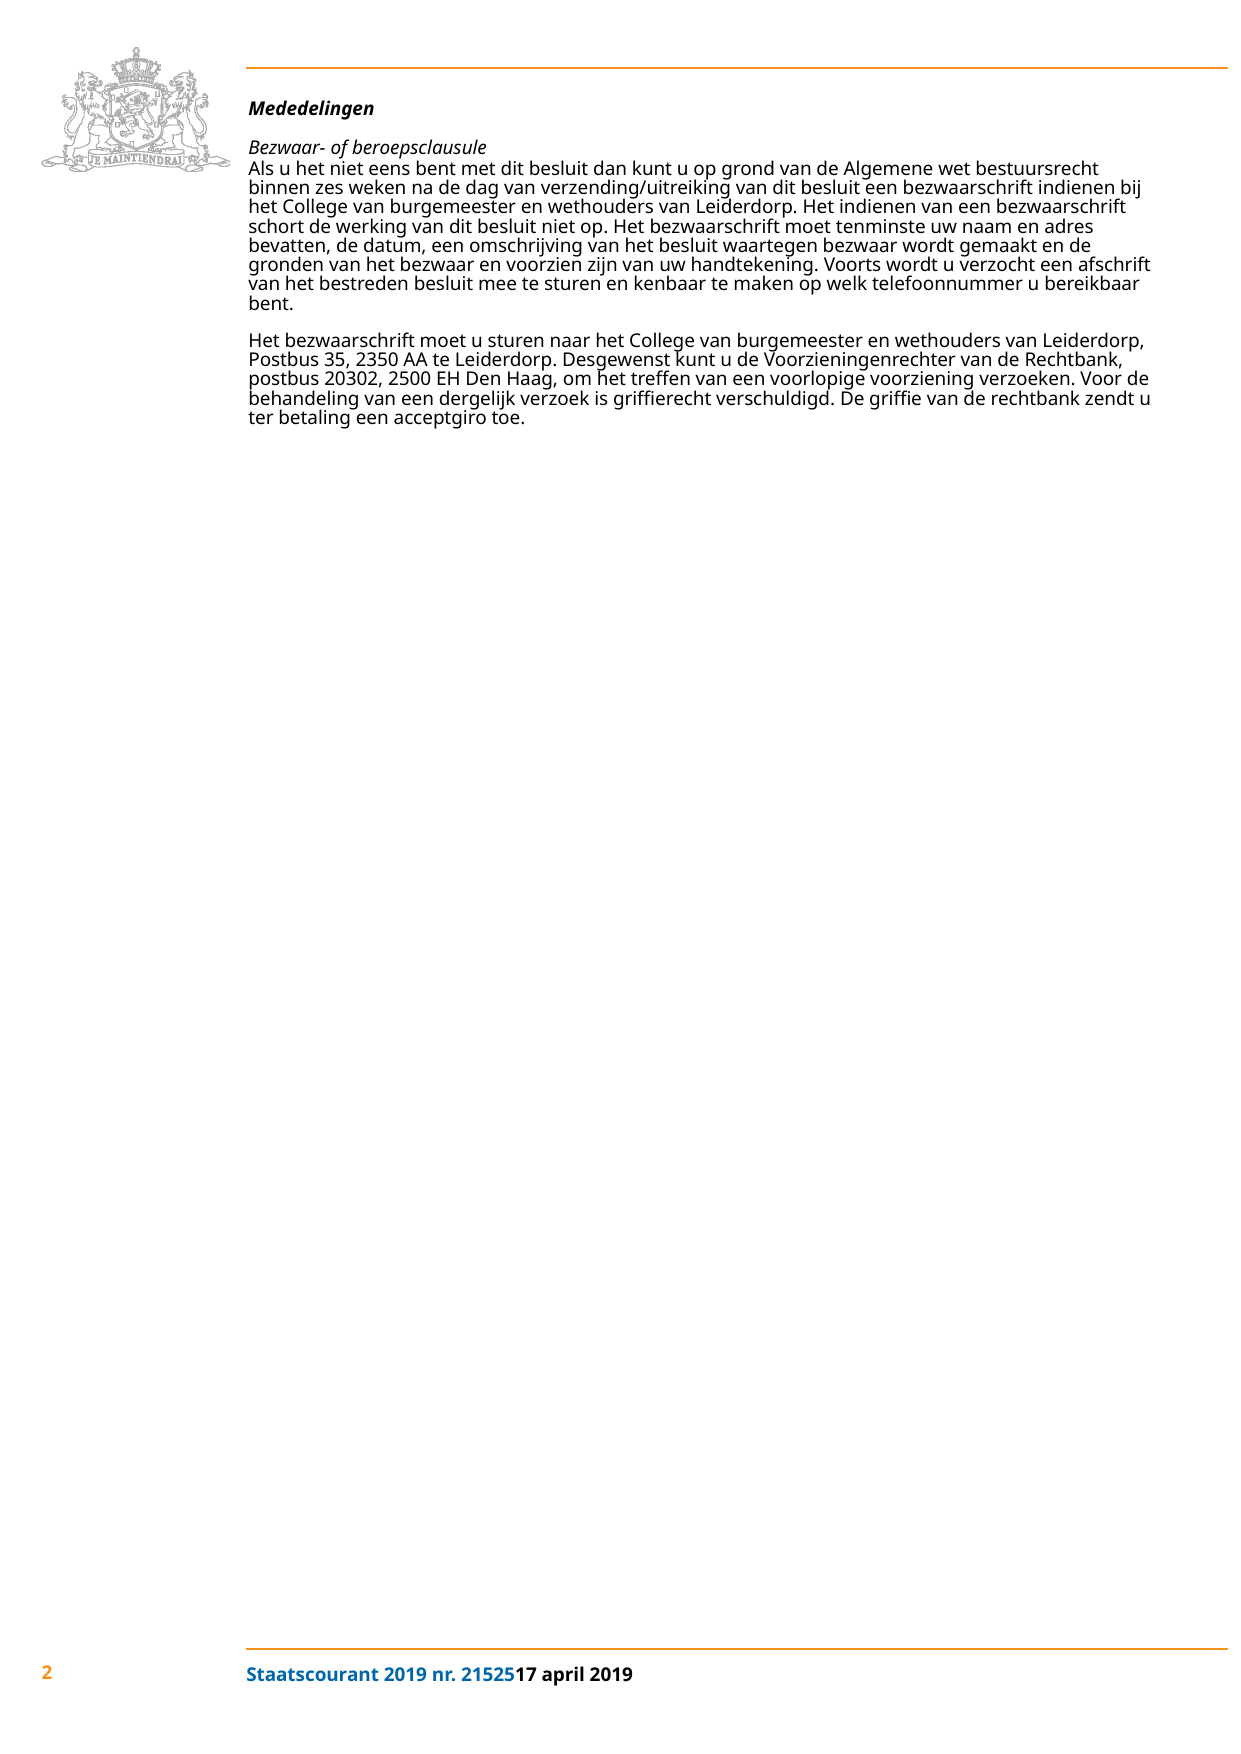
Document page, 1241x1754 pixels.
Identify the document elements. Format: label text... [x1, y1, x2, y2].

text Het bezwaarschrift moet u sturen naar het College van burgemeester en wethouders van Leiderdorp, Postbus 35, 2350 AA te Leiderdorp. Desgewenst kunt u de Voorzieningenrechter van de Rechtbank, postbus 20302, 2500 EH Den Haag, om het treffen van een voorlopige voorziening verzoeken. Voor de behandeling van een dergelijk verzoek is griffierecht verschuldigd. De griffie van de rechtbank zendt u ter betaling een acceptgiro toe. [248, 332, 1152, 428]
picture [41, 47, 231, 172]
text Als u het niet eens bent met dit besluit dan kunt u op grond van de Algemene wet bestuursrecht binnen zes weken na de dag van verzending/uitreiking van dit besluit een bezwaarschrift indienen bij het College van burgemeester en wethouders van Leiderdorp. Het indienen van een bezwaarschrift schort de werking van dit besluit niet op. Het bezwaarschrift moet tenminste uw naam en adres bevatten, de datum, een omschrijving van het besluit waartegen bezwaar wordt gemaakt en de gronden van het bezwaar en voorzien zijn van uw handtekening. Voorts wordt u verzocht een afschrift van het bestreden besluit mee te sturen en kenbaar te maken op welk telefoonnummer u bereikbaar bent. [248, 160, 1152, 314]
text Mededelingen [248, 95, 1152, 121]
text Bezwaar- of beroepsclausule [248, 134, 1152, 160]
